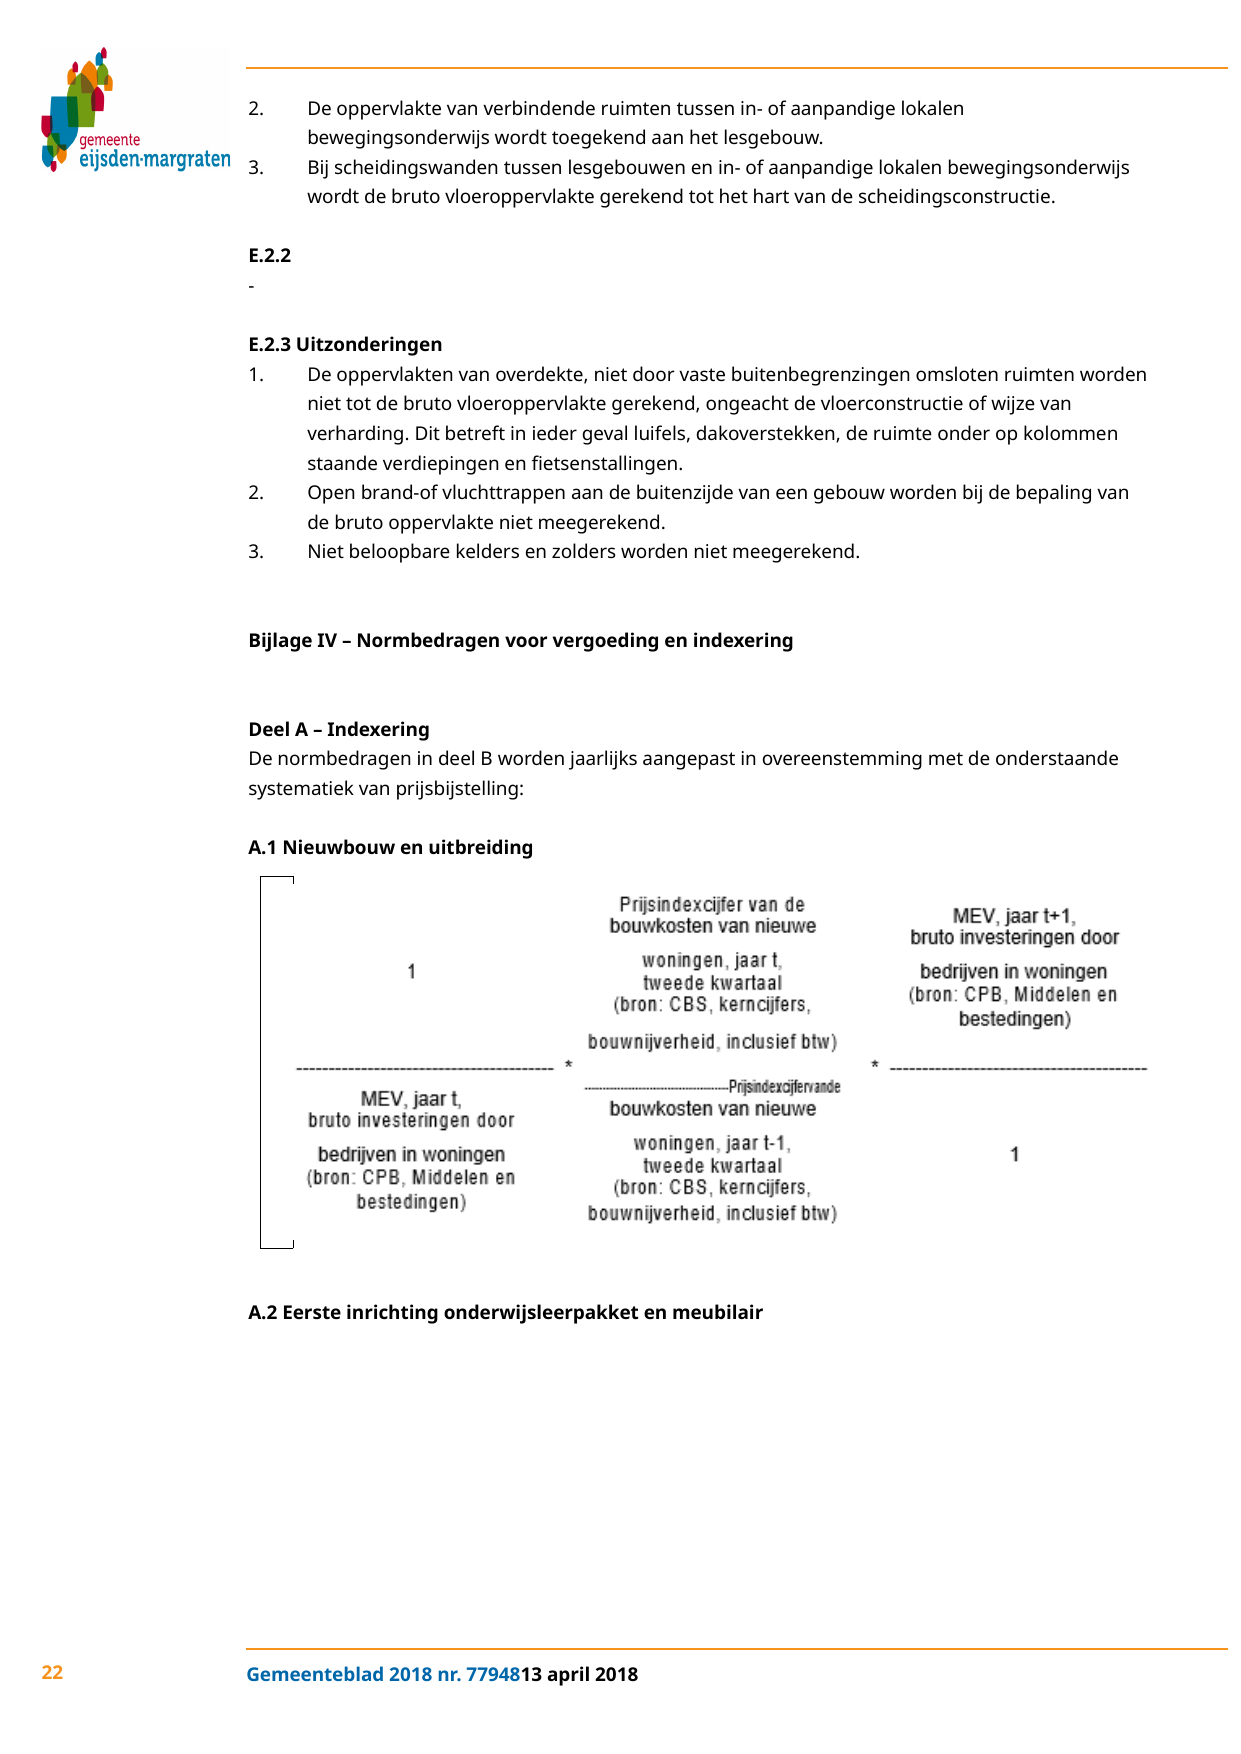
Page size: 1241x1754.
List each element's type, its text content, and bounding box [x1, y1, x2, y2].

text Bijlage IV – Normbedragen voor vergoeding en indexering [248, 627, 1152, 653]
text E.2.2 [248, 243, 1152, 268]
list De oppervlakten van overdekte, niet door vaste buitenbegrenzingen omsloten ruimten worden niet tot de bruto vloeroppervlakte gerekend, ongeacht de vloerconstructie of wijze van verharding. Dit betreft in ieder geval luifels, dakoverstekken, de ruimte onder op kolommen staande verdiepingen en fietsenstallingen. [248, 361, 1152, 476]
picture [41, 47, 231, 172]
text - [248, 272, 1152, 298]
list De oppervlakte van verbindende ruimten tussen in- of aanpandige lokalen bewegingsonderwijs wordt toegekend aan het lesgebouw. [248, 95, 1152, 150]
text Deel A – Indexering [248, 716, 1152, 742]
text De normbedragen in deel B worden jaarlijks aangepast in overeenstemming met de onderstaande systematiek van prijsbijstelling: [248, 746, 1152, 801]
text E.2.3 Uitzonderingen [248, 331, 1152, 357]
text A.1 Nieuwbouw en uitbreiding [248, 834, 1152, 860]
list Bij scheidingswanden tussen lesgebouwen en in- of aanpandige lokalen bewegingsonderwijs wordt de bruto vloeroppervlakte gerekend tot het hart van de scheidingsconstructie. [248, 154, 1152, 209]
list Open brand-of vluchttrappen aan de buitenzijde van een gebouw worden bij de bepaling van de bruto oppervlakte niet meegerekend. [248, 479, 1152, 535]
text A.2 Eerste inrichting onderwijsleerpakket en meubilair [248, 1299, 1152, 1325]
list Niet beloopbare kelders en zolders worden niet meegerekend. [248, 538, 1152, 564]
picture [268, 884, 1155, 1240]
